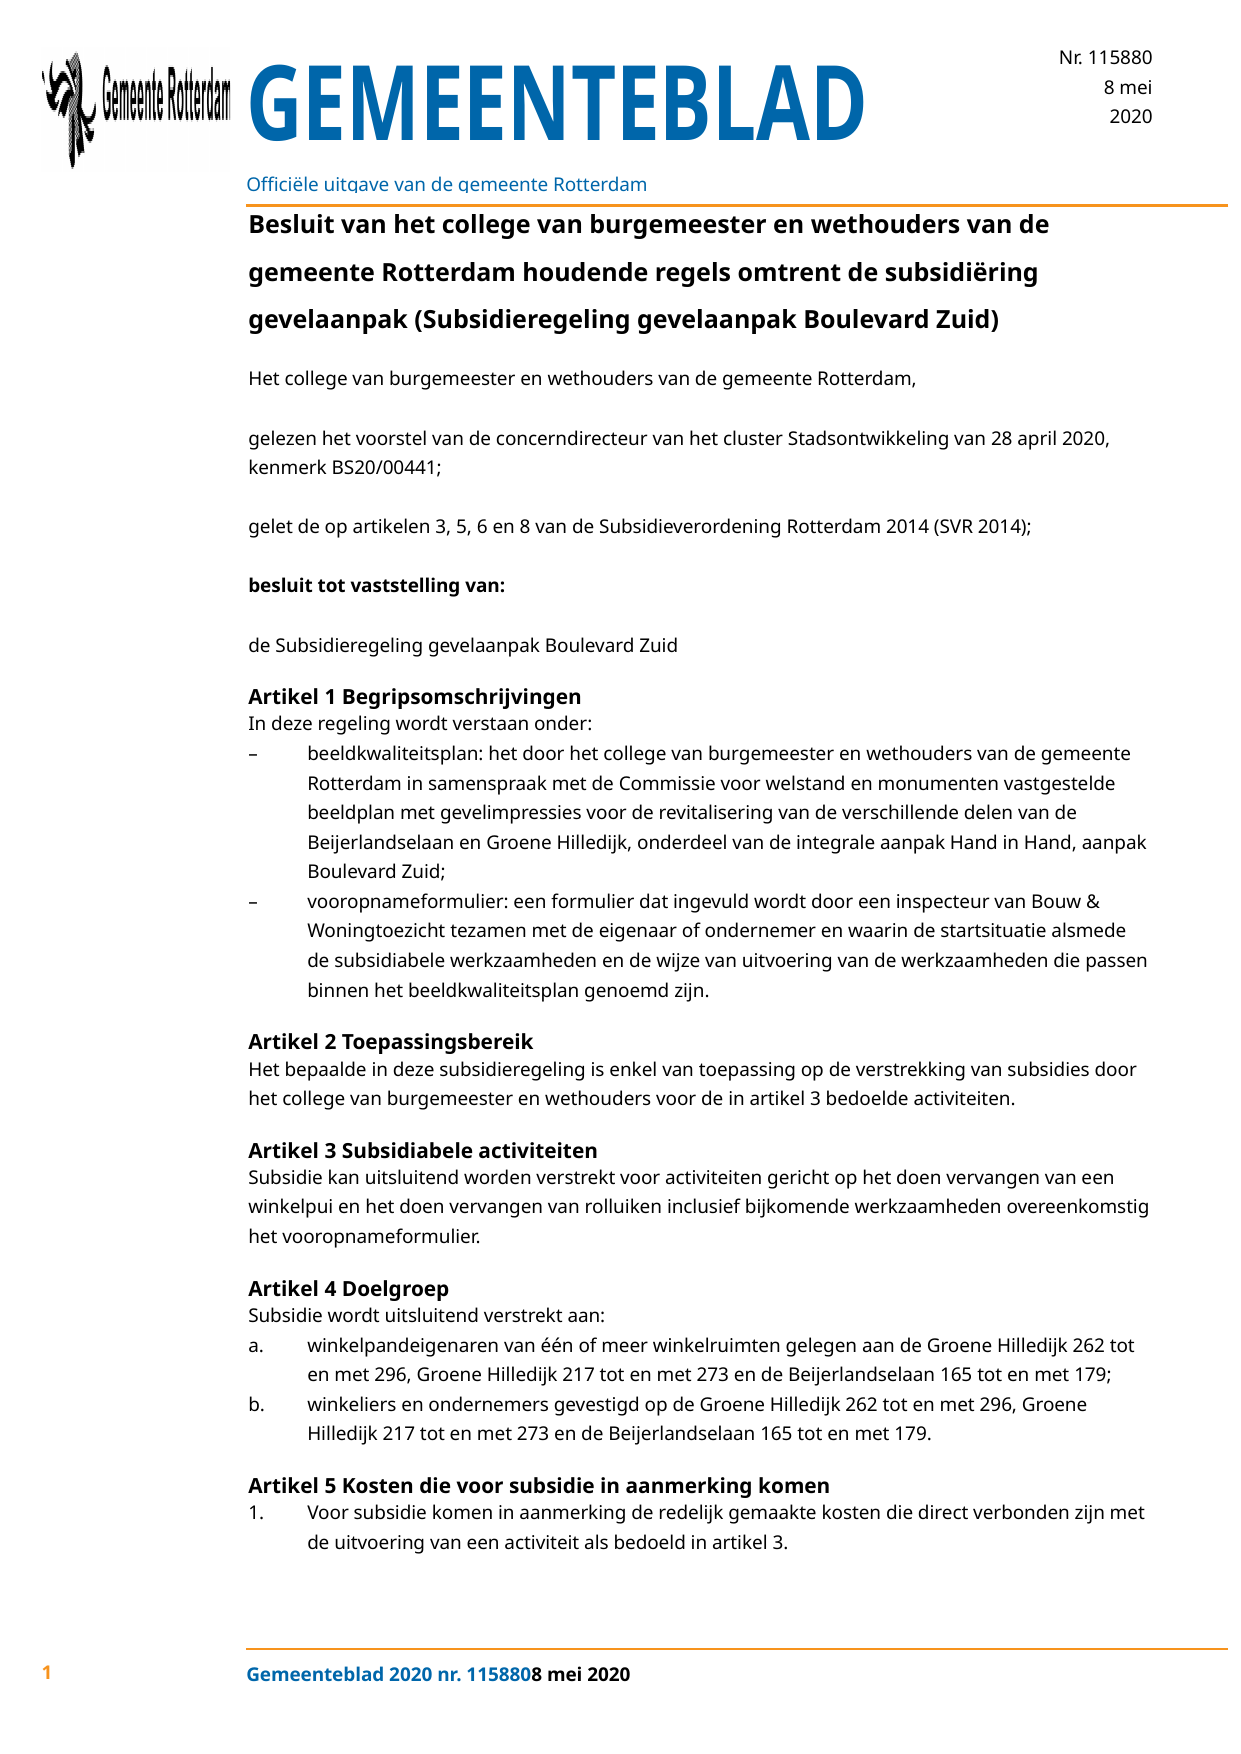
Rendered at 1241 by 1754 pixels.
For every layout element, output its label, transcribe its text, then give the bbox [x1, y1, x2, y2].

text Artikel 4 Doelgroep [248, 1274, 1152, 1302]
list vooropnameformulier: een formulier dat ingevuld wordt door een inspecteur van Bouw & Woningtoezicht tezamen met de eigenaar of ondernemer en waarin de startsituatie alsmede de subsidiabele werkzaamheden en de wijze van uitvoering van de werkzaamheden die passen binnen het beeldkwaliteitsplan genoemd zijn. [248, 888, 1152, 1003]
text Subsidie wordt uitsluitend verstrekt aan: [248, 1302, 1152, 1328]
text Artikel 3 Subsidiabele activiteiten [248, 1136, 1152, 1164]
list winkeliers en ondernemers gevestigd op de Groene Hilledijk 262 tot en met 296, Groene Hilledijk 217 tot en met 273 en de Beijerlandselaan 165 tot en met 179. [248, 1391, 1152, 1446]
text Het bepaalde in deze subsidieregeling is enkel van toepassing op de verstrekking van subsidies door het college van burgemeester en wethouders voor de in artikel 3 bedoelde activiteiten. [248, 1056, 1152, 1111]
list winkelpandeigenaren van één of meer winkelruimten gelegen aan de Groene Hilledijk 262 tot en met 296, Groene Hilledijk 217 tot en met 273 en de Beijerlandselaan 165 tot en met 179; [248, 1332, 1152, 1387]
text Artikel 2 Toepassingsbereik [248, 1027, 1152, 1056]
text de Subsidieregeling gevelaanpak Boulevard Zuid [248, 632, 1152, 657]
text Artikel 5 Kosten die voor subsidie in aanmerking komen [248, 1471, 1152, 1499]
text gelet de op artikelen 3, 5, 6 en 8 van de Subsidieverordening Rotterdam 2014 (SVR 2014); [248, 513, 1152, 539]
list Voor subsidie komen in aanmerking de redelijk gemaakte kosten die direct verbonden zijn met de uitvoering van een activiteit als bedoeld in artikel 3. [248, 1499, 1152, 1555]
picture [41, 47, 231, 172]
text gelezen het voorstel van de concerndirecteur van het cluster Stadsontwikkeling van 28 april 2020, kenmerk BS20/00441; [248, 425, 1152, 480]
text Artikel 1 Begripsomschrijvingen [248, 682, 1152, 711]
text besluit tot vaststelling van: [248, 573, 1152, 598]
text Besluit van het college van burgemeester en wethouders van de gemeente Rotterdam houdende regels omtrent de subsidiëring gevelaanpak (Subsidieregeling gevelaanpak Boulevard Zuid) [248, 207, 1152, 336]
list beeldkwaliteitsplan: het door het college van burgemeester en wethouders van de gemeente Rotterdam in samenspraak met de Commissie voor welstand en monumenten vastgestelde beeldplan met gevelimpressies voor de revitalisering van de verschillende delen van de Beijerlandselaan en Groene Hilledijk, onderdeel van de integrale aanpak Hand in Hand, aanpak Boulevard Zuid; [248, 740, 1152, 884]
text In deze regeling wordt verstaan onder: [248, 711, 1152, 736]
text Subsidie kan uitsluitend worden verstrekt voor activiteiten gericht op het doen vervangen van een winkelpui en het doen vervangen van rolluiken inclusief bijkomende werkzaamheden overeenkomstig het vooropnameformulier. [248, 1164, 1152, 1249]
text Het college van burgemeester en wethouders van de gemeente Rotterdam, [248, 366, 1152, 391]
